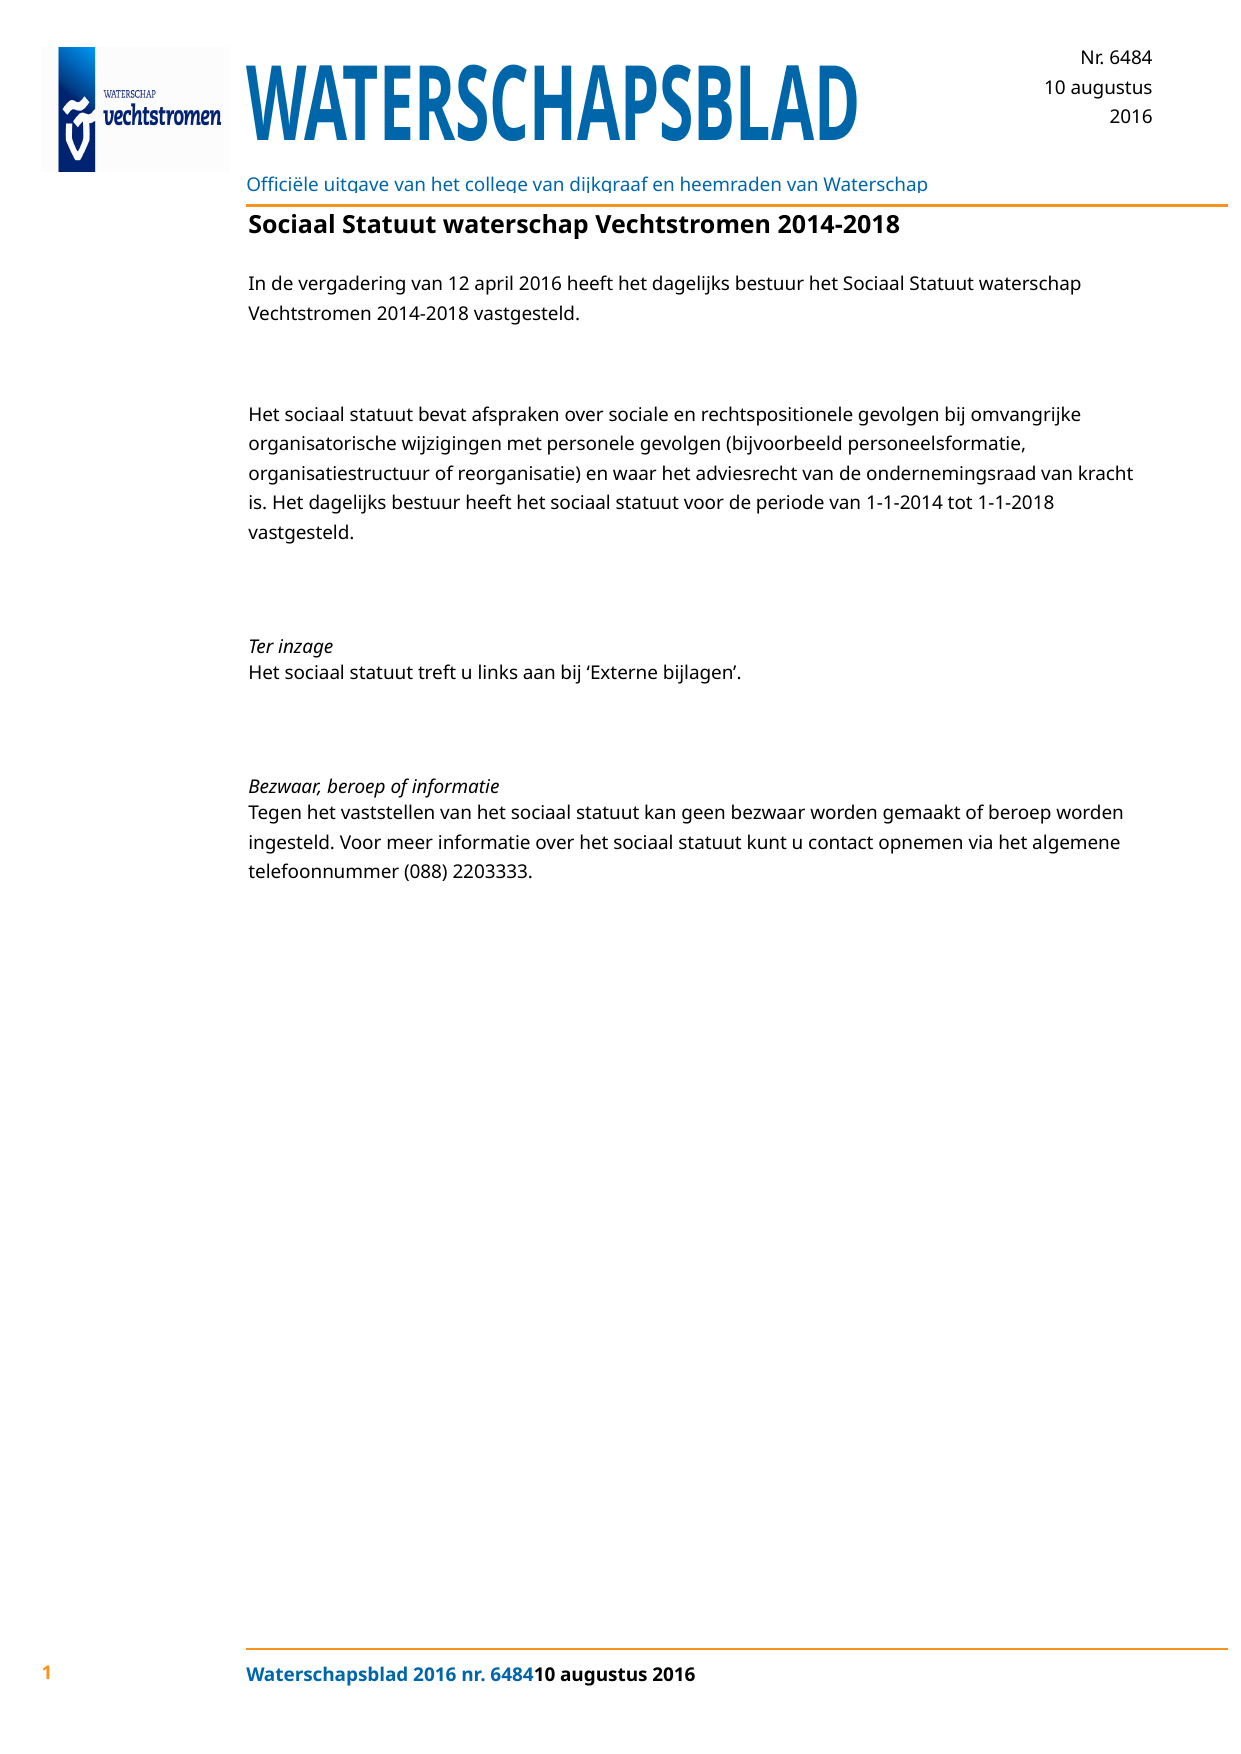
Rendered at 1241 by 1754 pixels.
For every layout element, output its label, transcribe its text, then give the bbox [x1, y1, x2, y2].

text Het sociaal statuut bevat afspraken over sociale en rechtspositionele gevolgen bij omvangrijke organisatorische wijzigingen met personele gevolgen (bijvoorbeeld personeelsformatie, organisatiestructuur of reorganisatie) en waar het adviesrecht van de ondernemingsraad van kracht is. Het dagelijks bestuur heeft het sociaal statuut voor de periode van 1-1-2014 tot 1-1-2018 vastgesteld. [248, 401, 1152, 545]
text Het sociaal statuut treft u links aan bij ‘Externe bijlagen’. [248, 659, 1152, 685]
text Bezwaar, beroep of informatie [248, 773, 1152, 799]
text In de vergadering van 12 april 2016 heeft het dagelijks bestuur het Sociaal Statuut waterschap Vechtstromen 2014-2018 vastgesteld. [248, 270, 1152, 326]
picture [41, 47, 231, 172]
text Sociaal Statuut waterschap Vechtstromen 2014-2018 [248, 207, 1152, 241]
text Tegen het vaststellen van het sociaal statuut kan geen bezwaar worden gemaakt of beroep worden ingesteld. Voor meer informatie over het sociaal statuut kunt u contact opnemen via het algemene telefoonnummer (088) 2203333. [248, 799, 1152, 884]
text Ter inzage [248, 633, 1152, 659]
